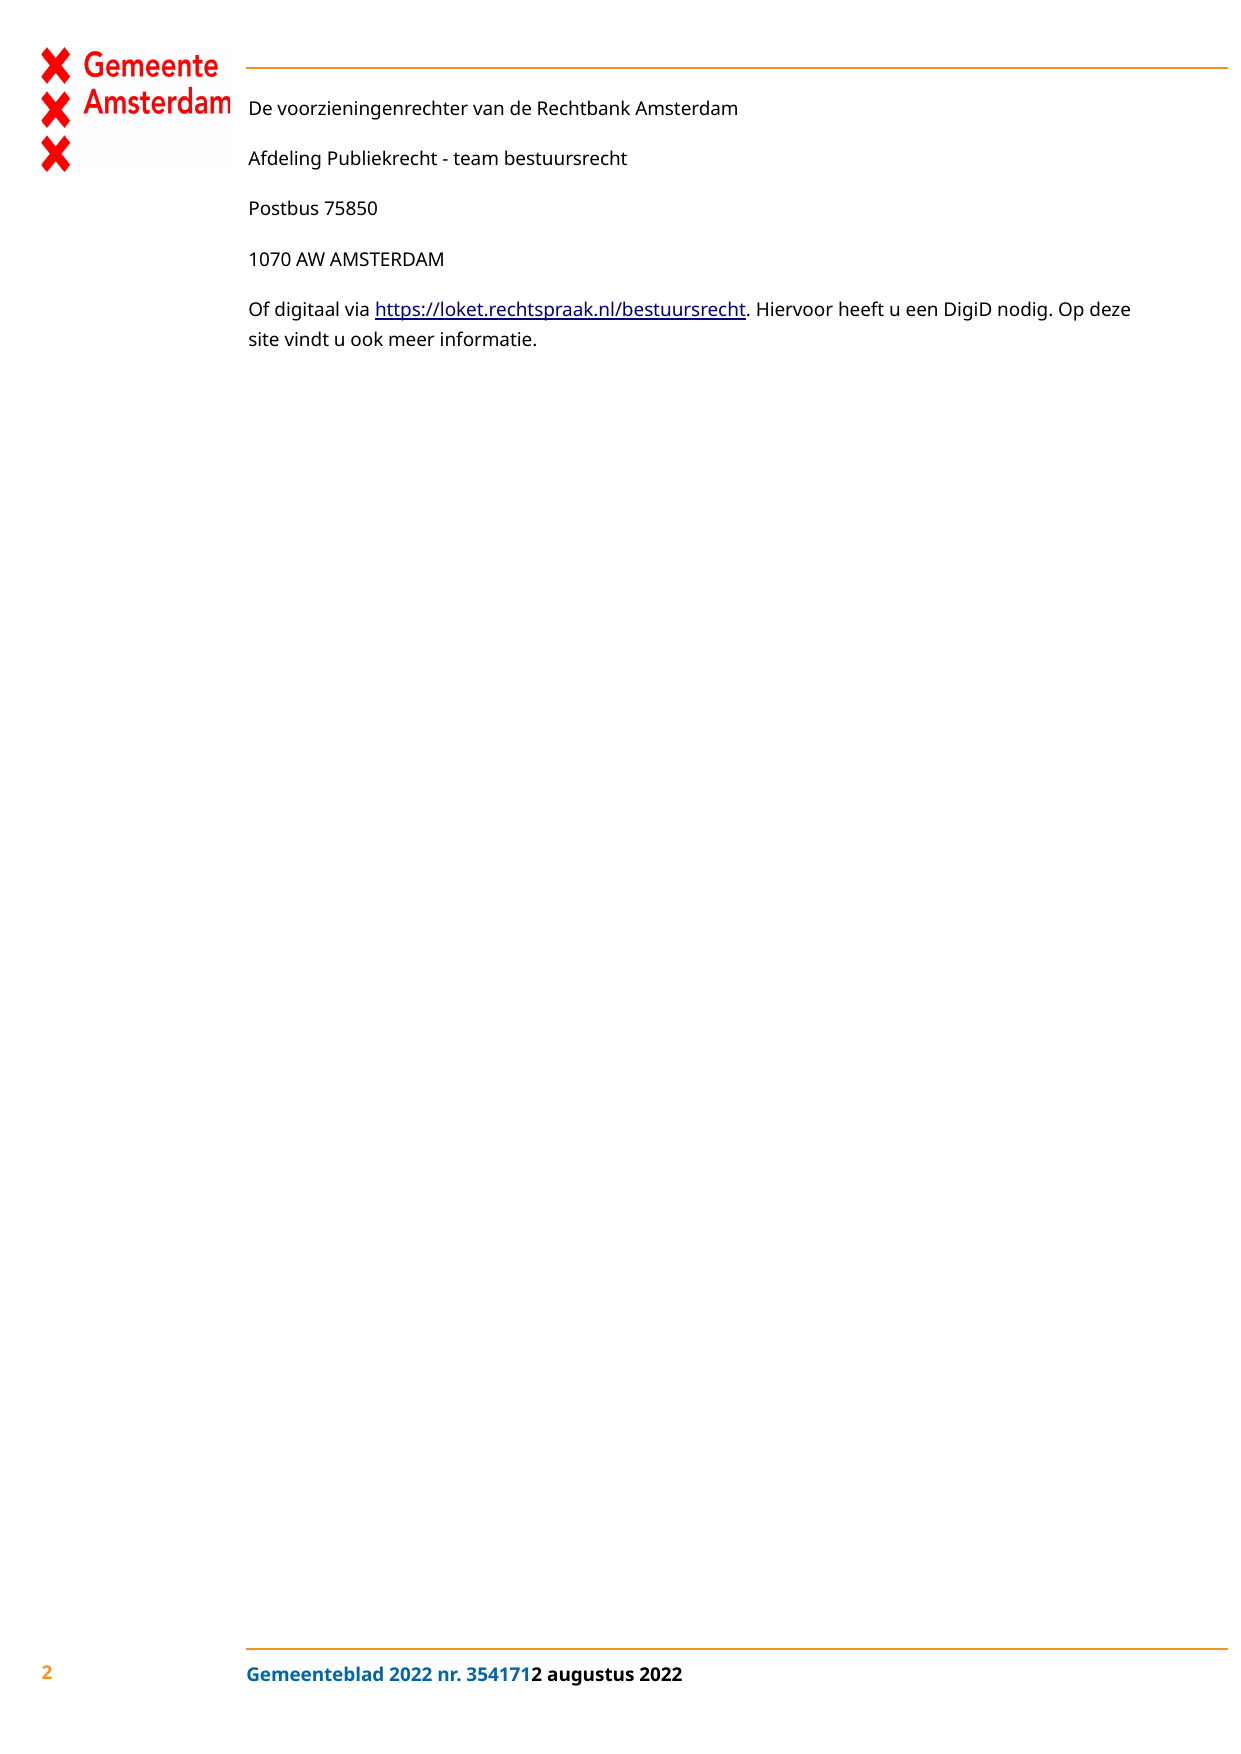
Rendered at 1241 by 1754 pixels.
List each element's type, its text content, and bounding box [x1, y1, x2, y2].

text 1070 AW AMSTERDAM [248, 246, 1152, 272]
text Of digitaal via https://loket.rechtspraak.nl/bestuursrecht. Hiervoor heeft u een DigiD nodig. Op deze site vindt u ook meer informatie. [248, 296, 1152, 352]
text De voorzieningenrechter van de Rechtbank Amsterdam [248, 95, 1152, 121]
text Afdeling Publiekrecht - team bestuursrecht [248, 145, 1152, 171]
picture [41, 47, 231, 172]
text Postbus 75850 [248, 196, 1152, 221]
